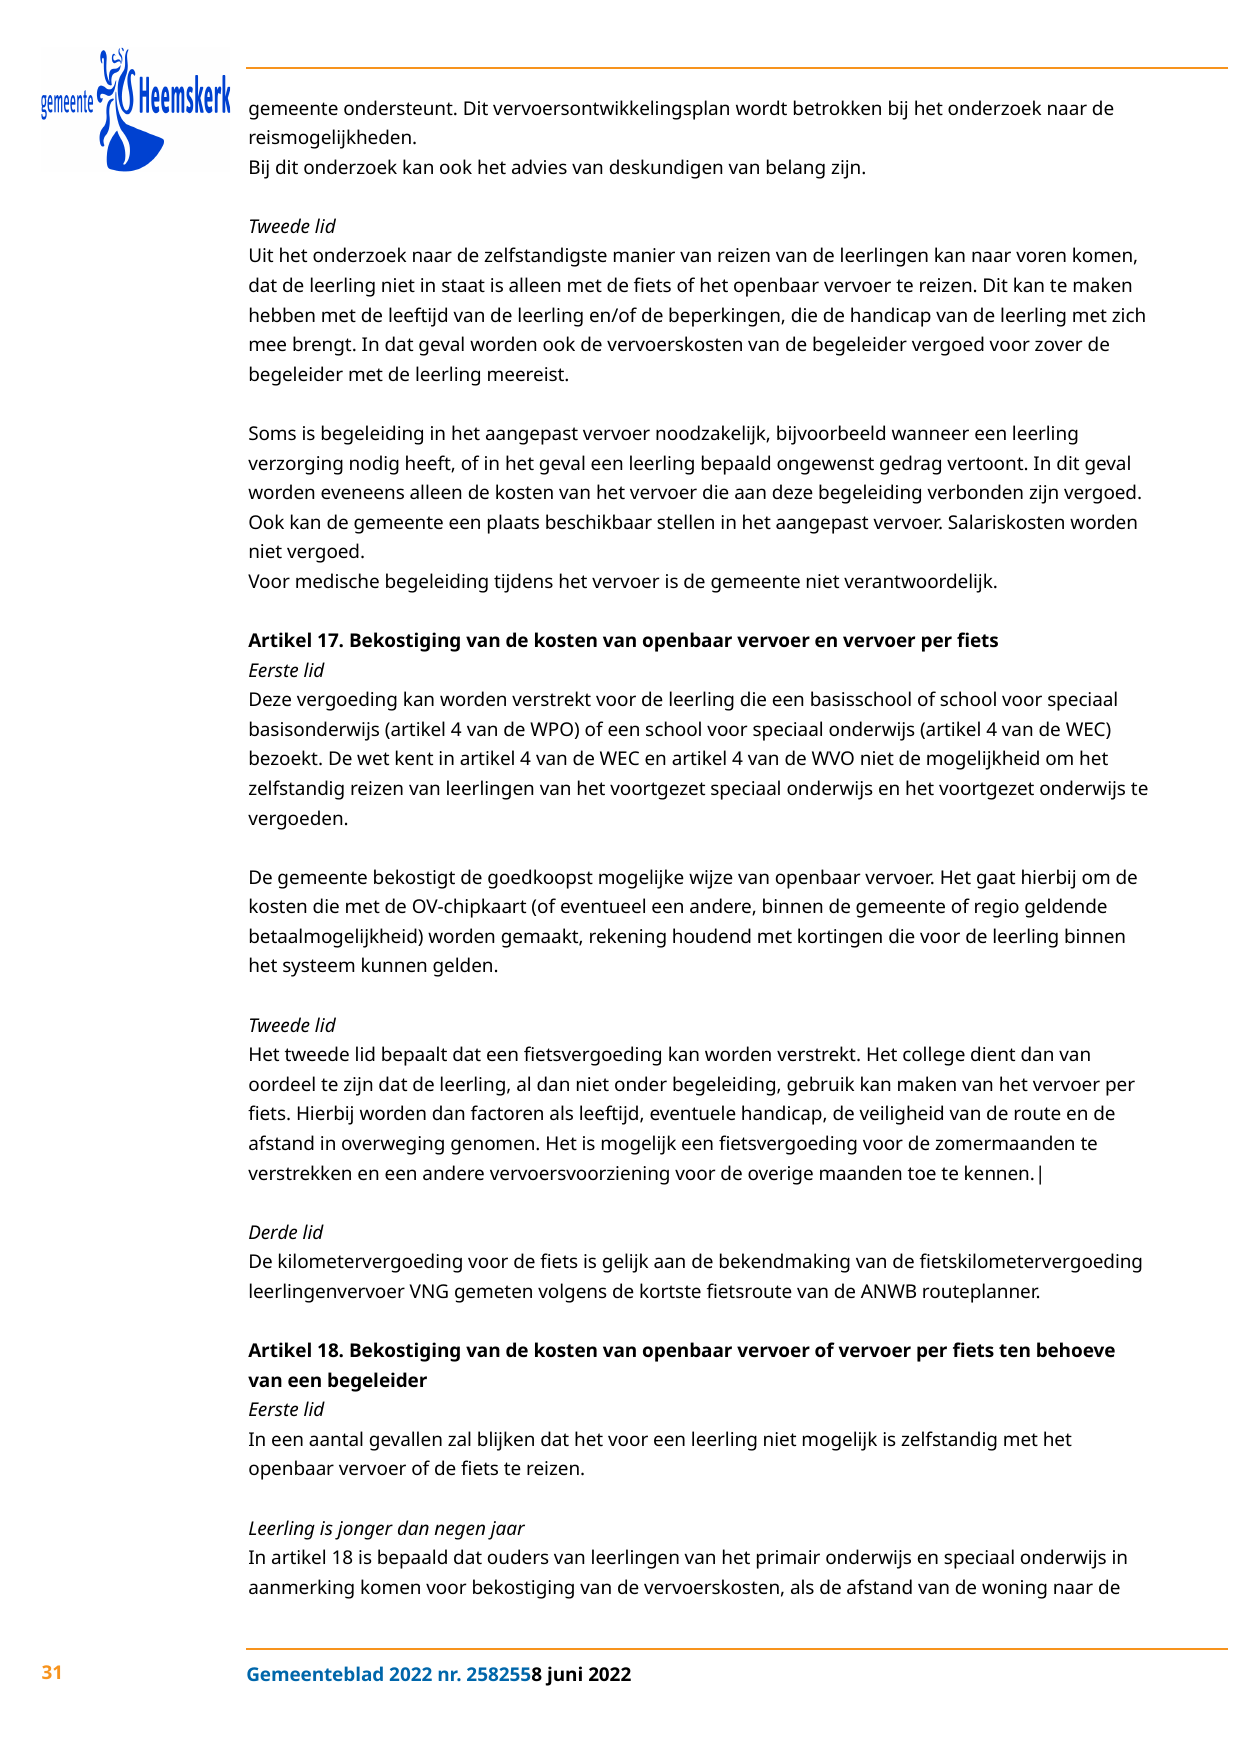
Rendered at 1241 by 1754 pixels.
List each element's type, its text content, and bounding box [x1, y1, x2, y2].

text Tweede lid [248, 1012, 1152, 1038]
text Voor medische begeleiding tijdens het vervoer is de gemeente niet verantwoordelijk. [248, 568, 1152, 594]
text Tweede lid [248, 213, 1152, 239]
text gemeente ondersteunt. Dit vervoersontwikkelingsplan wordt betrokken bij het onderzoek naar de reismogelijkheden. [248, 95, 1152, 150]
text Het tweede lid bepaalt dat een fietsvergoeding kan worden verstrekt. Het college dient dan van oordeel te zijn dat de leerling, al dan niet onder begeleiding, gebruik kan maken van het vervoer per fiets. Hierbij worden dan factoren als leeftijd, eventuele handicap, de veiligheid van de route en de afstand in overweging genomen. Het is mogelijk een fietsvergoeding voor de zomermaanden te verstrekken en een andere vervoersvoorziening voor de overige maanden toe te kennen.| [248, 1041, 1152, 1186]
text In een aantal gevallen zal blijken dat het voor een leerling niet mogelijk is zelfstandig met het openbaar vervoer of de fiets te reizen. [248, 1426, 1152, 1481]
text Uit het onderzoek naar de zelfstandigste manier van reizen van de leerlingen kan naar voren komen, dat de leerling niet in staat is alleen met de fiets of het openbaar vervoer te reizen. Dit kan te maken hebben met de leeftijd van de leerling en/of de beperkingen, die de handicap van de leerling met zich mee brengt. In dat geval worden ook de vervoerskosten van de begeleider vergoed voor zover de begeleider met de leerling meereist. [248, 243, 1152, 387]
text Eerste lid [248, 1396, 1152, 1422]
text Derde lid [248, 1219, 1152, 1245]
text Deze vergoeding kan worden verstrekt voor de leerling die een basisschool of school voor speciaal basisonderwijs (artikel 4 van de WPO) of een school voor speciaal onderwijs (artikel 4 van de WEC) bezoekt. De wet kent in artikel 4 van de WEC en artikel 4 van de WVO niet de mogelijkheid om het zelfstandig reizen van leerlingen van het voortgezet speciaal onderwijs en het voortgezet onderwijs te vergoeden. [248, 686, 1152, 831]
text Artikel 17. Bekostiging van de kosten van openbaar vervoer en vervoer per fiets [248, 627, 1152, 653]
text In artikel 18 is bepaald dat ouders van leerlingen van het primair onderwijs en speciaal onderwijs in aanmerking komen voor bekostiging van de vervoerskosten, als de afstand van de woning naar de [248, 1544, 1152, 1600]
text De kilometervergoeding voor de fiets is gelijk aan de bekendmaking van de fietskilometervergoeding leerlingenvervoer VNG gemeten volgens de kortste fietsroute van de ANWB routeplanner. [248, 1248, 1152, 1304]
text Soms is begeleiding in het aangepast vervoer noodzakelijk, bijvoorbeeld wanneer een leerling verzorging nodig heeft, of in het geval een leerling bepaald ongewenst gedrag vertoont. In dit geval worden eveneens alleen de kosten van het vervoer die aan deze begeleiding verbonden zijn vergoed. Ook kan de gemeente een plaats beschikbaar stellen in het aangepast vervoer. Salariskosten worden niet vergoed. [248, 420, 1152, 564]
picture [41, 47, 231, 172]
text Leerling is jonger dan negen jaar [248, 1515, 1152, 1541]
text Artikel 18. Bekostiging van de kosten van openbaar vervoer of vervoer per fiets ten behoeve van een begeleider [248, 1337, 1152, 1393]
text Eerste lid [248, 657, 1152, 683]
text De gemeente bekostigt de goedkoopst mogelijke wijze van openbaar vervoer. Het gaat hierbij om de kosten die met de OV-chipkaart (of eventueel een andere, binnen de gemeente of regio geldende betaalmogelijkheid) worden gemaakt, rekening houdend met kortingen die voor de leerling binnen het systeem kunnen gelden. [248, 864, 1152, 978]
text Bij dit onderzoek kan ook het advies van deskundigen van belang zijn. [248, 154, 1152, 180]
